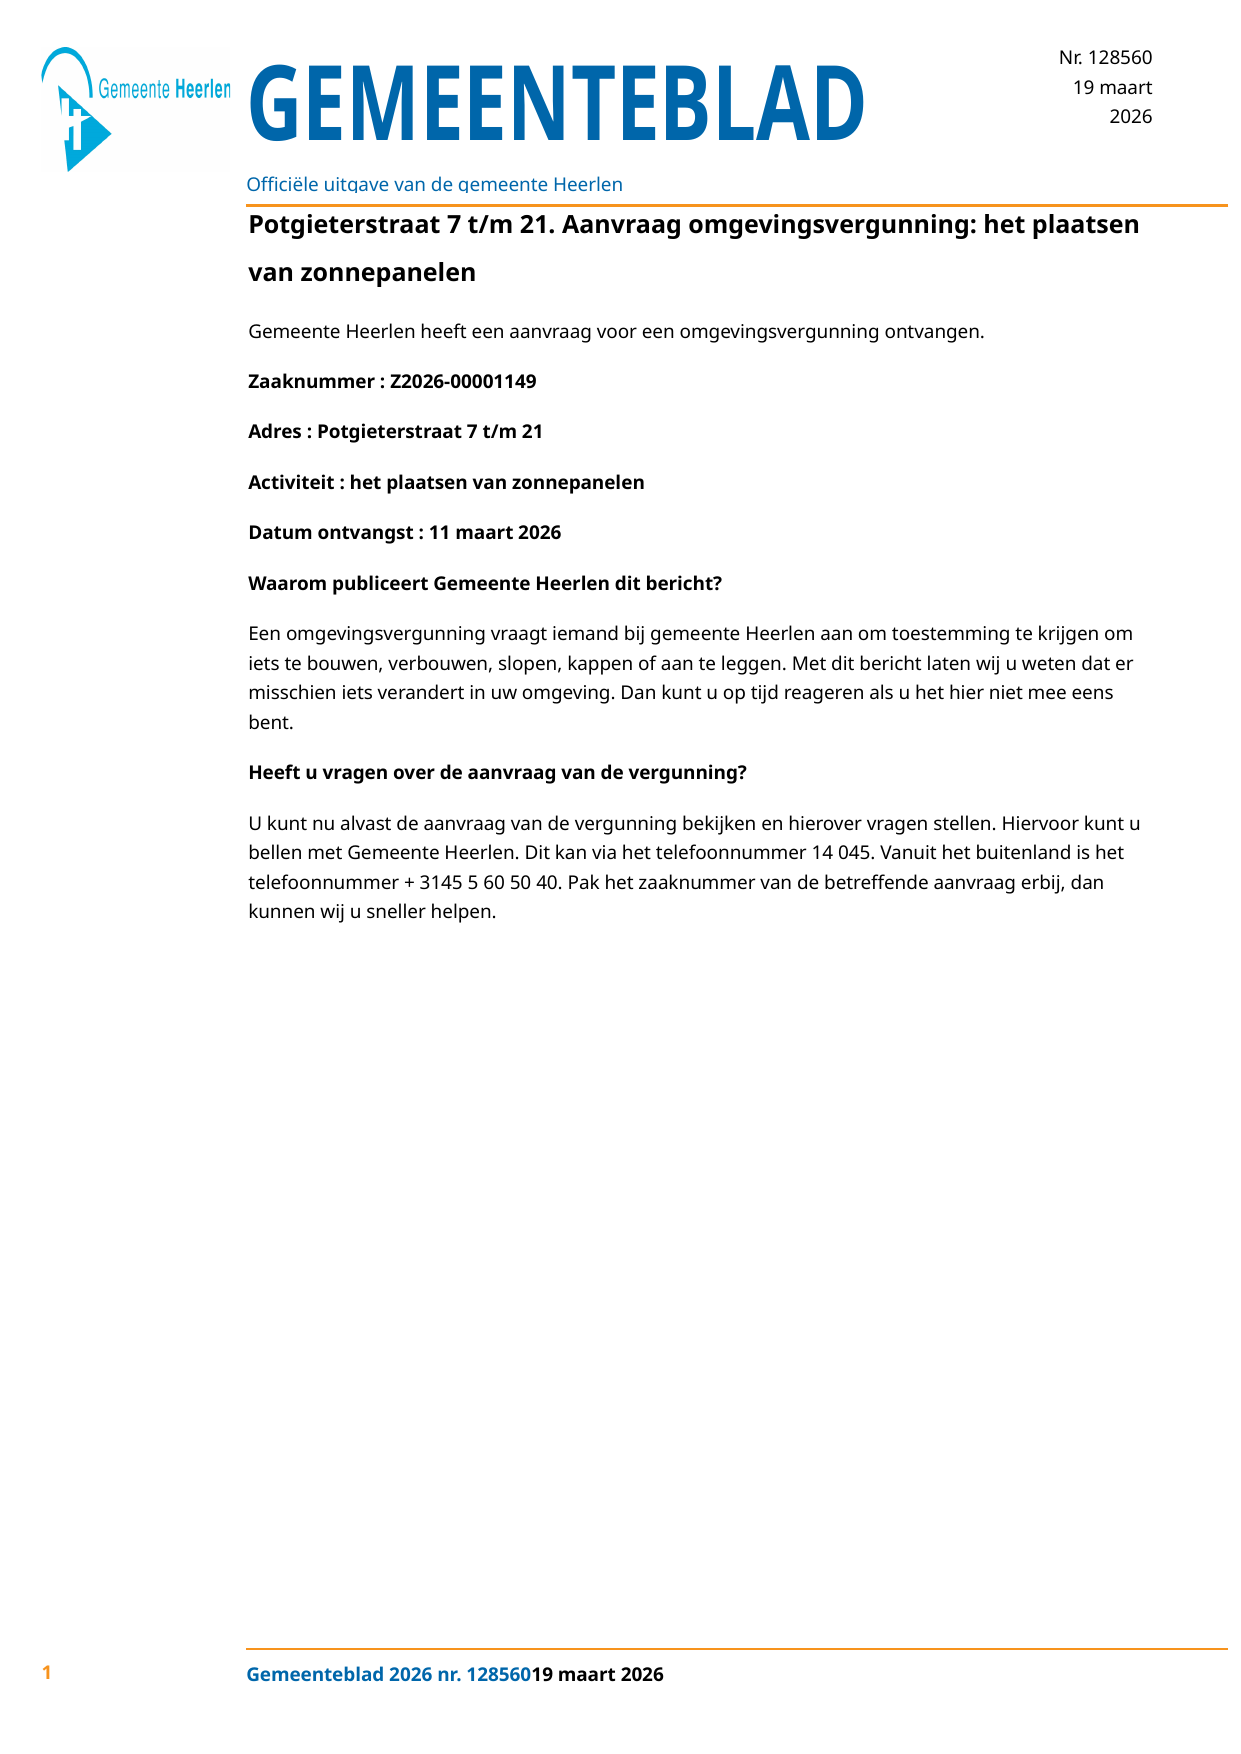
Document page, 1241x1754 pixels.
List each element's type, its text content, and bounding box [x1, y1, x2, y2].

text Activiteit : het plaatsen van zonnepanelen [248, 469, 1152, 495]
text Adres : Potgieterstraat 7 t/m 21 [248, 419, 1152, 444]
text Heeft u vragen over de aanvraag van de vergunning? [248, 759, 1152, 785]
text Datum ontvangst : 11 maart 2026 [248, 519, 1152, 545]
text Waarom publiceert Gemeente Heerlen dit bericht? [248, 570, 1152, 596]
picture [41, 47, 231, 172]
text Zaaknummer : Z2026-00001149 [248, 368, 1152, 394]
picture [41, 47, 59, 70]
text Gemeente Heerlen heeft een aanvraag voor een omgevingsvergunning ontvangen. [248, 318, 1152, 344]
text Potgieterstraat 7 t/m 21. Aanvraag omgevingsvergunning: het plaatsen van zonnepanelen [248, 207, 1152, 288]
text U kunt nu alvast de aanvraag van de vergunning bekijken en hierover vragen stellen. Hiervoor kunt u bellen met Gemeente Heerlen. Dit kan via het telefoonnummer 14 045. Vanuit het buitenland is het telefoonnummer + 3145 5 60 50 40. Pak het zaaknummer van de betreffende aanvraag erbij, dan kunnen wij u sneller helpen. [248, 810, 1152, 924]
text Een omgevingsvergunning vraagt iemand bij gemeente Heerlen aan om toestemming te krijgen om iets te bouwen, verbouwen, slopen, kappen of aan te leggen. Met dit bericht laten wij u weten dat er misschien iets verandert in uw omgeving. Dan kunt u op tijd reageren als u het hier niet mee eens bent. [248, 620, 1152, 735]
